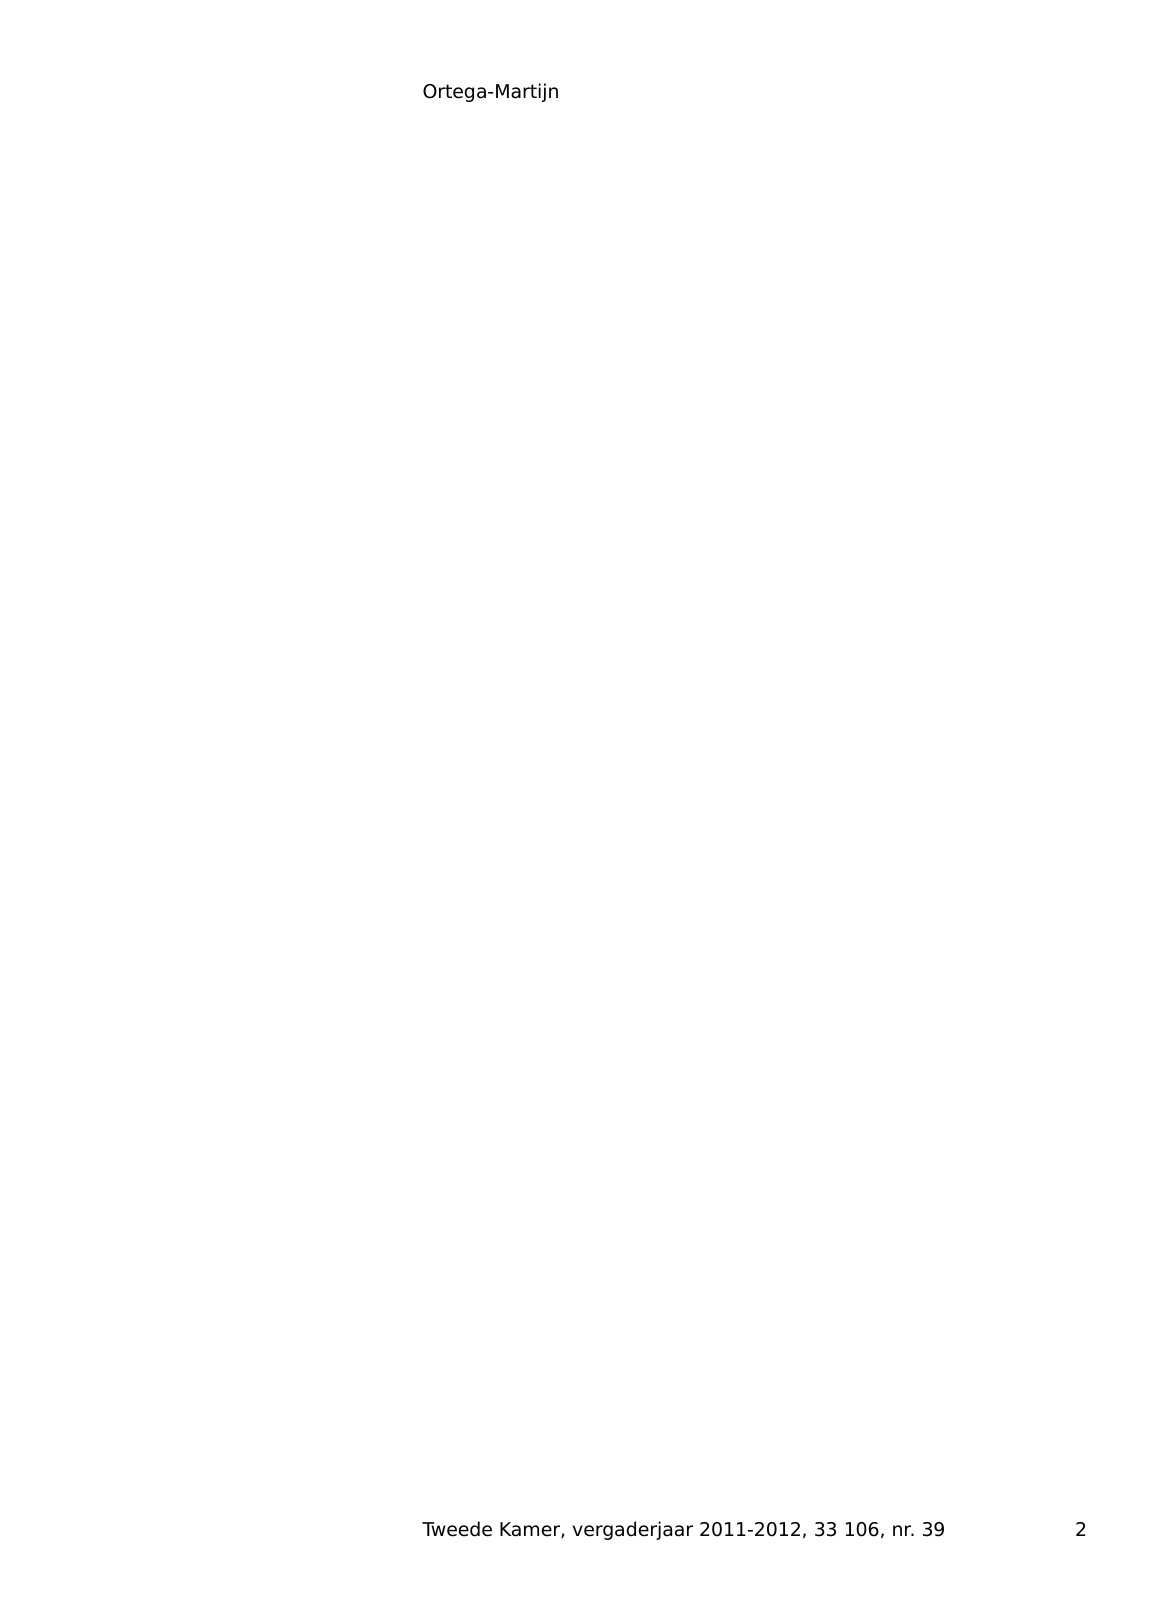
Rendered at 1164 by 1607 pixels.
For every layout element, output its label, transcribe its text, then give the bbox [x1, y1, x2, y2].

text Ortega-Martijn [422, 59, 1087, 103]
